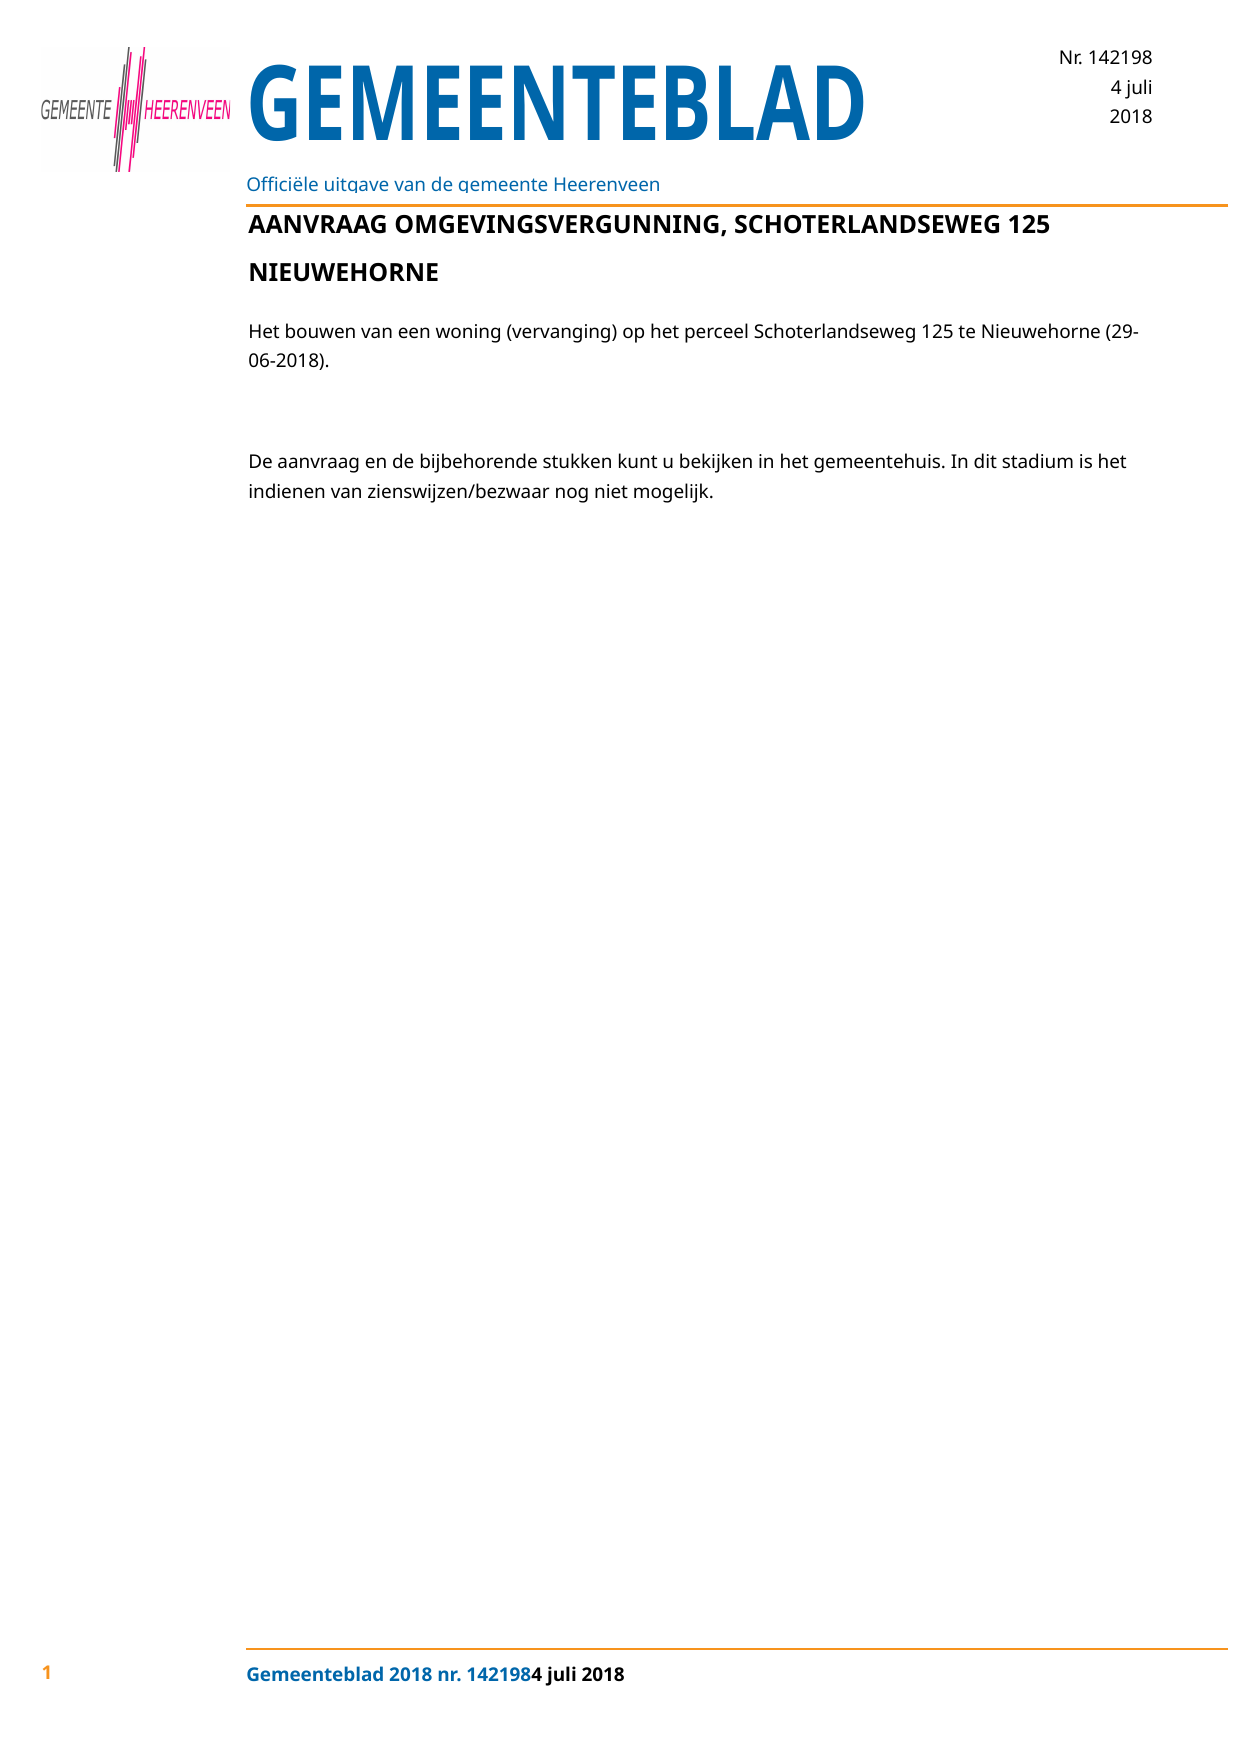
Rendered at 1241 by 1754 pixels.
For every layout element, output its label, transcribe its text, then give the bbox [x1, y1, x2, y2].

text De aanvraag en de bijbehorende stukken kunt u bekijken in het gemeentehuis. In dit stadium is het indienen van zienswijzen/bezwaar nog niet mogelijk. [248, 448, 1152, 504]
text AANVRAAG OMGEVINGSVERGUNNING, SCHOTERLANDSEWEG 125 NIEUWEHORNE [248, 207, 1152, 288]
text Het bouwen van een woning (vervanging) op het perceel Schoterlandseweg 125 te Nieuwehorne (29-06-2018). [248, 318, 1152, 373]
picture [41, 47, 231, 172]
